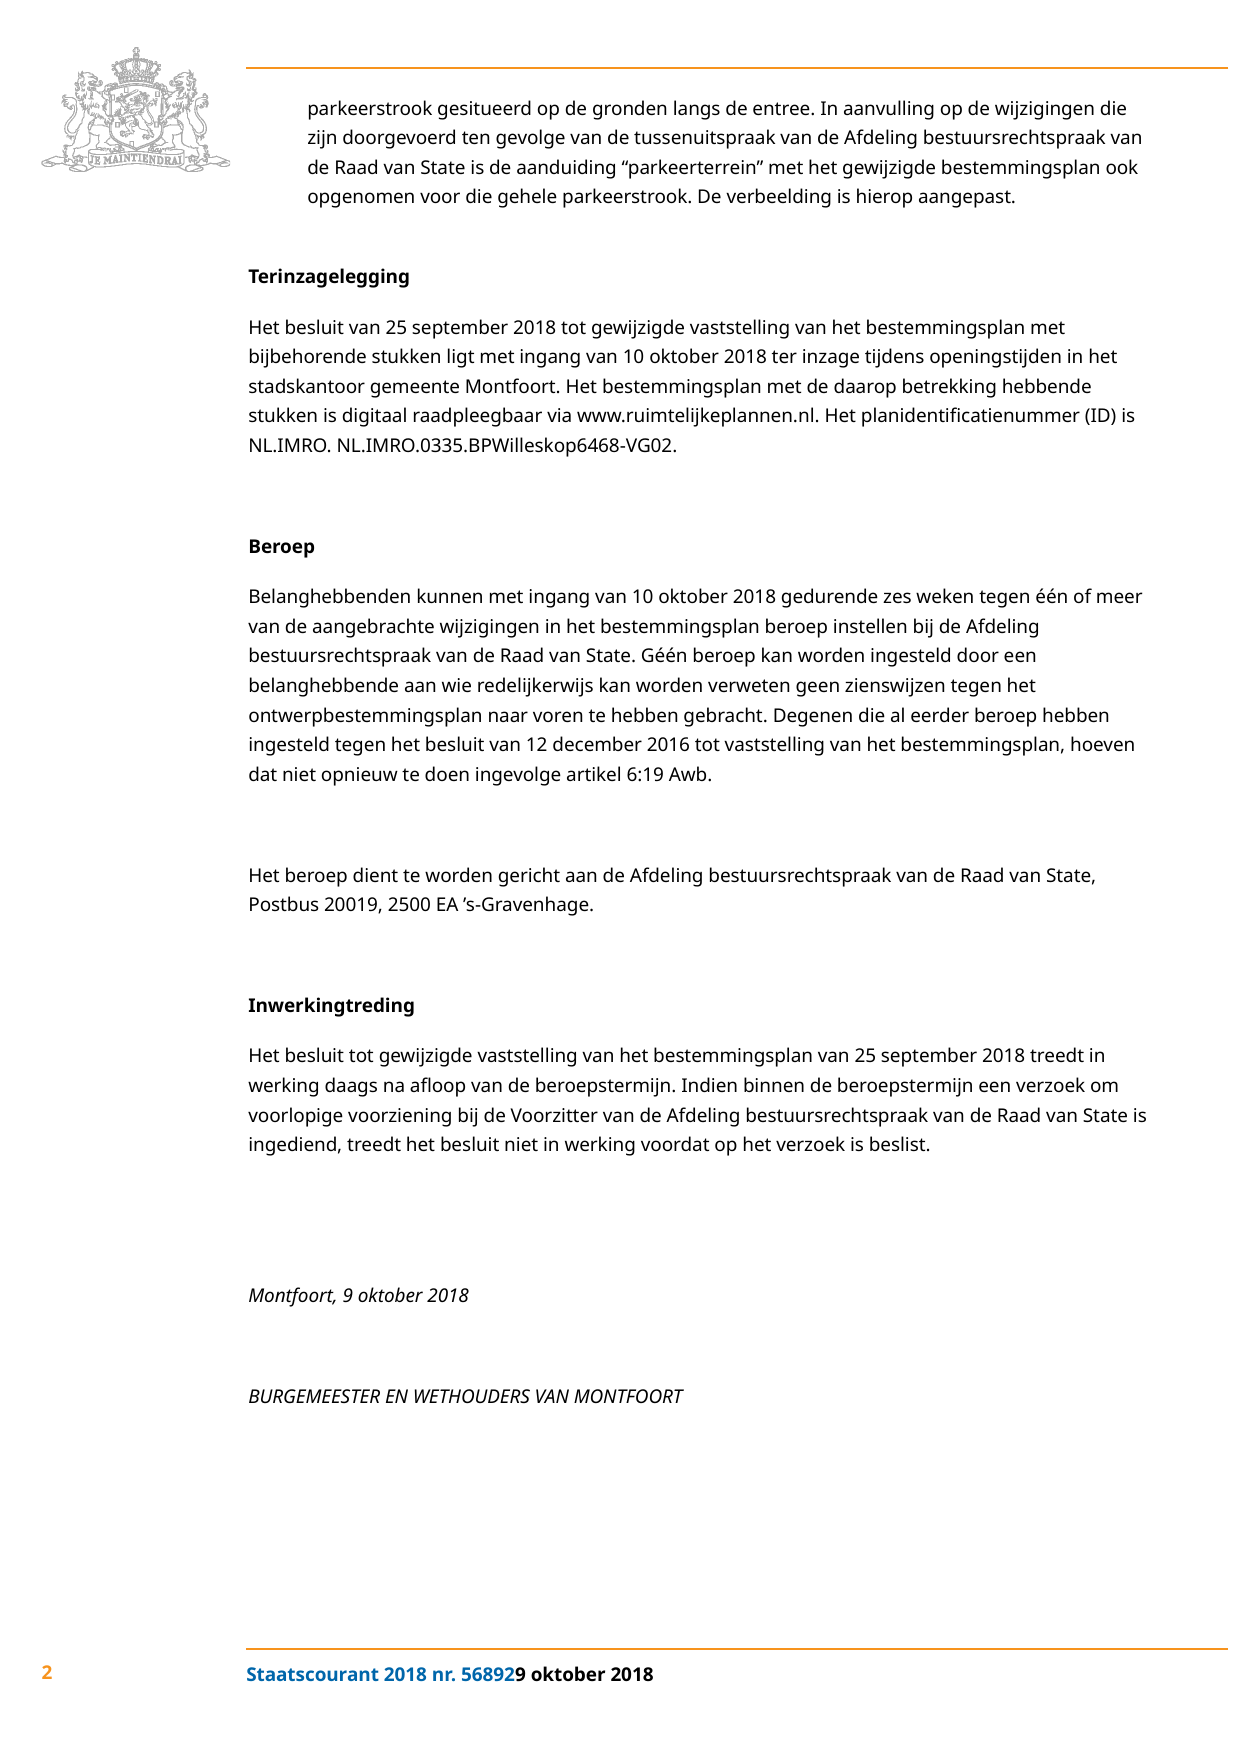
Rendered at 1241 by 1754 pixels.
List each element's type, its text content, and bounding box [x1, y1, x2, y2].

text Het beroep dient te worden gericht aan de Afdeling bestuursrechtspraak van de Raad van State, Postbus 20019, 2500 EA ’s-Gravenhage. [248, 862, 1152, 917]
list parkeerstrook gesitueerd op de gronden langs de entree. In aanvulling op de wijzigingen die zijn doorgevoerd ten gevolge van de tussenuitspraak van de Afdeling bestuursrechtspraak van de Raad van State is de aanduiding “parkeerterrein” met het gewijzigde bestemmingsplan ook opgenomen voor die gehele parkeerstrook. De verbeelding is hierop aangepast. [248, 95, 1152, 209]
text Beroep [248, 533, 1152, 559]
text BURGEMEESTER EN WETHOUDERS VAN MONTFOORT [248, 1383, 1152, 1409]
text Belanghebbenden kunnen met ingang van 10 oktober 2018 gedurende zes weken tegen één of meer van de aangebrachte wijzigingen in het bestemmingsplan beroep instellen bij de Afdeling bestuursrechtspraak van de Raad van State. Géén beroep kan worden ingesteld door een belanghebbende aan wie redelijkerwijs kan worden verweten geen zienswijzen tegen het ontwerpbestemmingsplan naar voren te hebben gebracht. Degenen die al eerder beroep hebben ingesteld tegen het besluit van 12 december 2016 tot vaststelling van het bestemmingsplan, hoeven dat niet opnieuw te doen ingevolge artikel 6:19 Awb. [248, 583, 1152, 787]
text Terinzagelegging [248, 263, 1152, 289]
text Het besluit tot gewijzigde vaststelling van het bestemmingsplan van 25 september 2018 treedt in werking daags na afloop van de beroepstermijn. Indien binnen de beroepstermijn een verzoek om voorlopige voorziening bij de Voorzitter van de Afdeling bestuursrechtspraak van de Raad van State is ingediend, treedt het besluit niet in werking voordat op het verzoek is beslist. [248, 1043, 1152, 1157]
text Inwerkingtreding [248, 992, 1152, 1018]
text Het besluit van 25 september 2018 tot gewijzigde vaststelling van het bestemmingsplan met bijbehorende stukken ligt met ingang van 10 oktober 2018 ter inzage tijdens openingstijden in het stadskantoor gemeente Montfoort. Het bestemmingsplan met de daarop betrekking hebbende stukken is digitaal raadpleegbaar via www.ruimtelijkeplannen.nl. Het planidentificatienummer (ID) is NL.IMRO. NL.IMRO.0335.BPWilleskop6468-VG02. [248, 314, 1152, 458]
picture [41, 47, 231, 172]
text Montfoort, 9 oktober 2018 [248, 1283, 1152, 1308]
